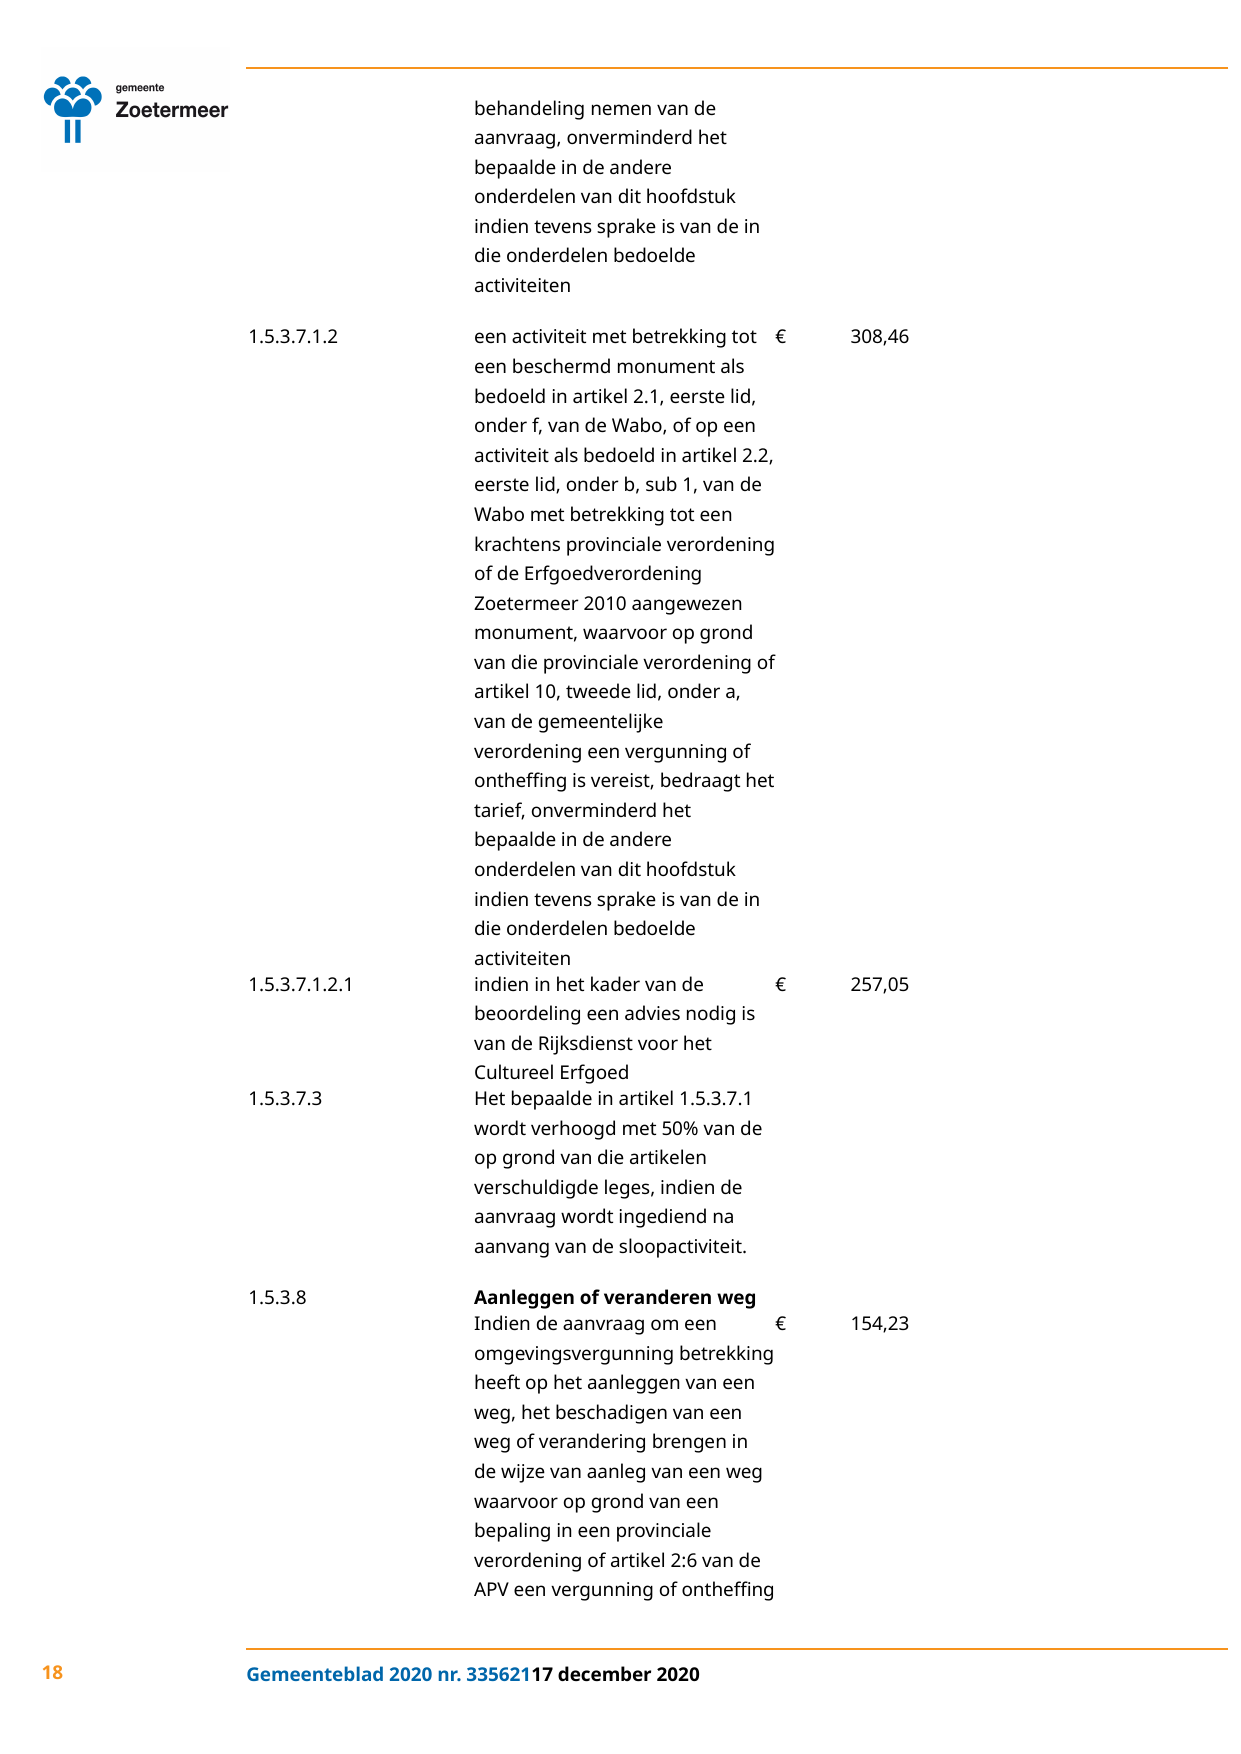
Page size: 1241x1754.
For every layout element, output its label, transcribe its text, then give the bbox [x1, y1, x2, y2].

table_cell Indien de aanvraag om een omgevingsvergunning betrekking heeft op het aanleggen van een weg, het beschadigen van een weg of verandering brengen in de wijze van aanleg van een weg waarvoor op grond van een bepaling in een provinciale verordening of artikel 2:6 van de APV een vergunning of ontheffing [474, 1310, 775, 1602]
table_cell [850, 1085, 1152, 1259]
table_cell [850, 95, 1152, 298]
table_cell [248, 1310, 474, 1602]
table_cell € [775, 324, 850, 971]
table_cell 308,46 [850, 324, 1152, 971]
table_cell 1.5.3.8 [248, 1285, 474, 1310]
table_cell [850, 298, 1152, 324]
table_cell [850, 1285, 1152, 1310]
table_cell 1.5.3.7.1.2.1 [248, 971, 474, 1085]
table_cell indien in het kader van de beoordeling een advies nodig is van de Rijksdienst voor het Cultureel Erfgoed [474, 971, 775, 1085]
table_cell [850, 1259, 1152, 1284]
table_cell [248, 95, 474, 298]
table_cell € [775, 971, 850, 1085]
table_cell Aanleggen of veranderen weg [474, 1285, 775, 1310]
table_cell 1.5.3.7.1.2 [248, 324, 474, 971]
table_cell [775, 1259, 850, 1284]
table_cell [474, 298, 775, 324]
table_cell 1.5.3.7.3 [248, 1085, 474, 1259]
table_cell € [775, 1310, 850, 1602]
table_cell [775, 298, 850, 324]
table_cell [474, 1259, 775, 1284]
table_cell 257,05 [850, 971, 1152, 1085]
picture [41, 47, 231, 172]
table_cell [248, 298, 474, 324]
table_cell een activiteit met betrekking tot een beschermd monument als bedoeld in artikel 2.1, eerste lid, onder f, van de Wabo, of op een activiteit als bedoeld in artikel 2.2, eerste lid, onder b, sub 1, van de Wabo met betrekking tot een krachtens provinciale verordening of de Erfgoedverordening Zoetermeer 2010 aangewezen monument, waarvoor op grond van die provinciale verordening of artikel 10, tweede lid, onder a, van de gemeentelijke verordening een vergunning of ontheffing is vereist, bedraagt het tarief, onverminderd het bepaalde in de andere onderdelen van dit hoofdstuk indien tevens sprake is van de in die onderdelen bedoelde activiteiten [474, 324, 775, 971]
table_cell Het bepaalde in artikel 1.5.3.7.1 wordt verhoogd met 50% van de op grond van die artikelen verschuldigde leges, indien de aanvraag wordt ingediend na aanvang van de sloopactiviteit. [474, 1085, 775, 1259]
table_cell [775, 95, 850, 298]
table_cell [775, 1085, 850, 1259]
table_cell behandeling nemen van de aanvraag, onverminderd het bepaalde in de andere onderdelen van dit hoofdstuk indien tevens sprake is van de in die onderdelen bedoelde activiteiten [474, 95, 775, 298]
table_cell [775, 1285, 850, 1310]
table_cell 154,23 [850, 1310, 1152, 1602]
table_cell [248, 1259, 474, 1284]
